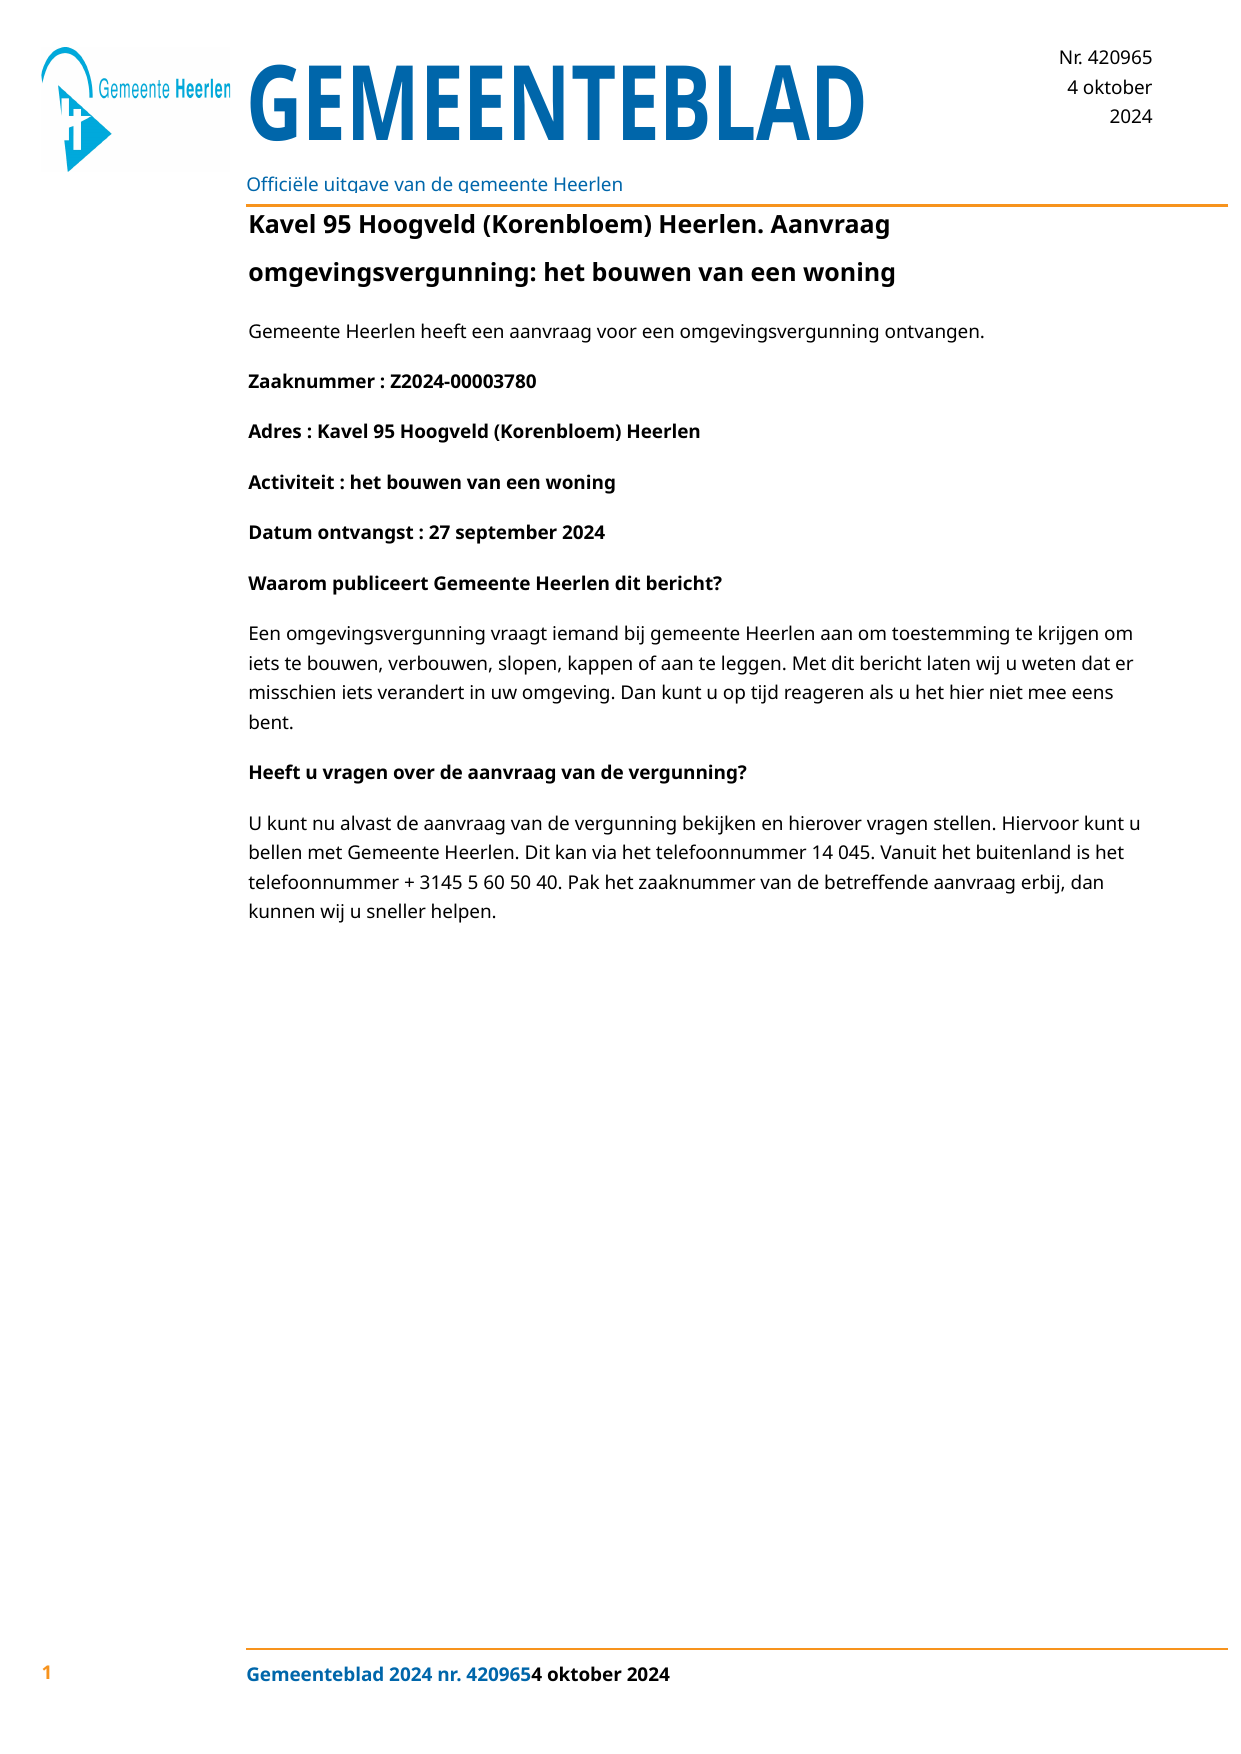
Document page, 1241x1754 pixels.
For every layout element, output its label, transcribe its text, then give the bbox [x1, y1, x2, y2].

text Gemeente Heerlen heeft een aanvraag voor een omgevingsvergunning ontvangen. [248, 318, 1152, 344]
text U kunt nu alvast de aanvraag van de vergunning bekijken en hierover vragen stellen. Hiervoor kunt u bellen met Gemeente Heerlen. Dit kan via het telefoonnummer 14 045. Vanuit het buitenland is het telefoonnummer + 3145 5 60 50 40. Pak het zaaknummer van de betreffende aanvraag erbij, dan kunnen wij u sneller helpen. [248, 810, 1152, 924]
text Heeft u vragen over de aanvraag van de vergunning? [248, 759, 1152, 785]
text Kavel 95 Hoogveld (Korenbloem) Heerlen. Aanvraag omgevingsvergunning: het bouwen van een woning [248, 207, 1152, 288]
text Waarom publiceert Gemeente Heerlen dit bericht? [248, 570, 1152, 596]
text Een omgevingsvergunning vraagt iemand bij gemeente Heerlen aan om toestemming te krijgen om iets te bouwen, verbouwen, slopen, kappen of aan te leggen. Met dit bericht laten wij u weten dat er misschien iets verandert in uw omgeving. Dan kunt u op tijd reageren als u het hier niet mee eens bent. [248, 620, 1152, 735]
picture [41, 47, 59, 70]
text Activiteit : het bouwen van een woning [248, 469, 1152, 495]
picture [41, 47, 231, 172]
text Zaaknummer : Z2024-00003780 [248, 368, 1152, 394]
text Adres : Kavel 95 Hoogveld (Korenbloem) Heerlen [248, 419, 1152, 444]
text Datum ontvangst : 27 september 2024 [248, 519, 1152, 545]
